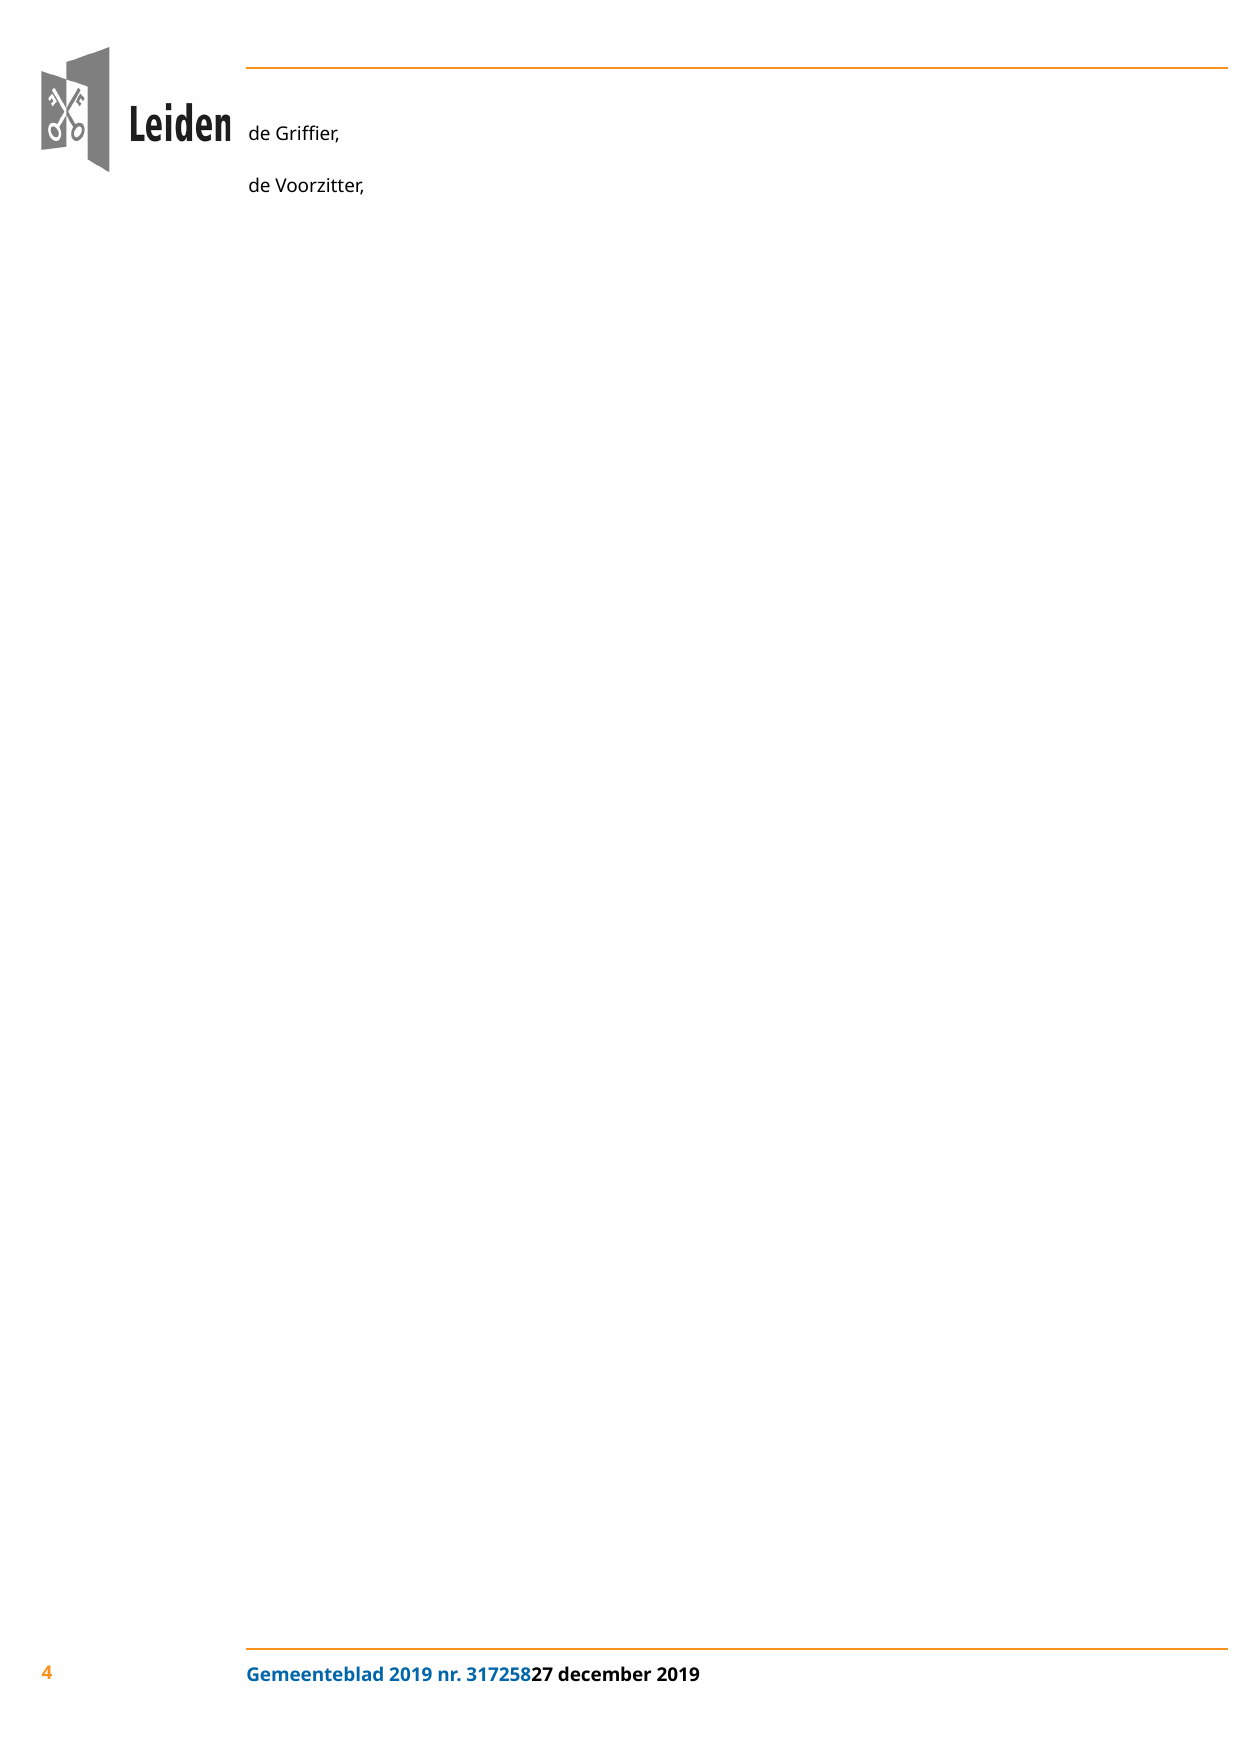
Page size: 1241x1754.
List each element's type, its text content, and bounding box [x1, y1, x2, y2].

picture [41, 47, 231, 172]
text de Voorzitter, [248, 172, 1152, 198]
text de Griffier, [248, 121, 1152, 146]
